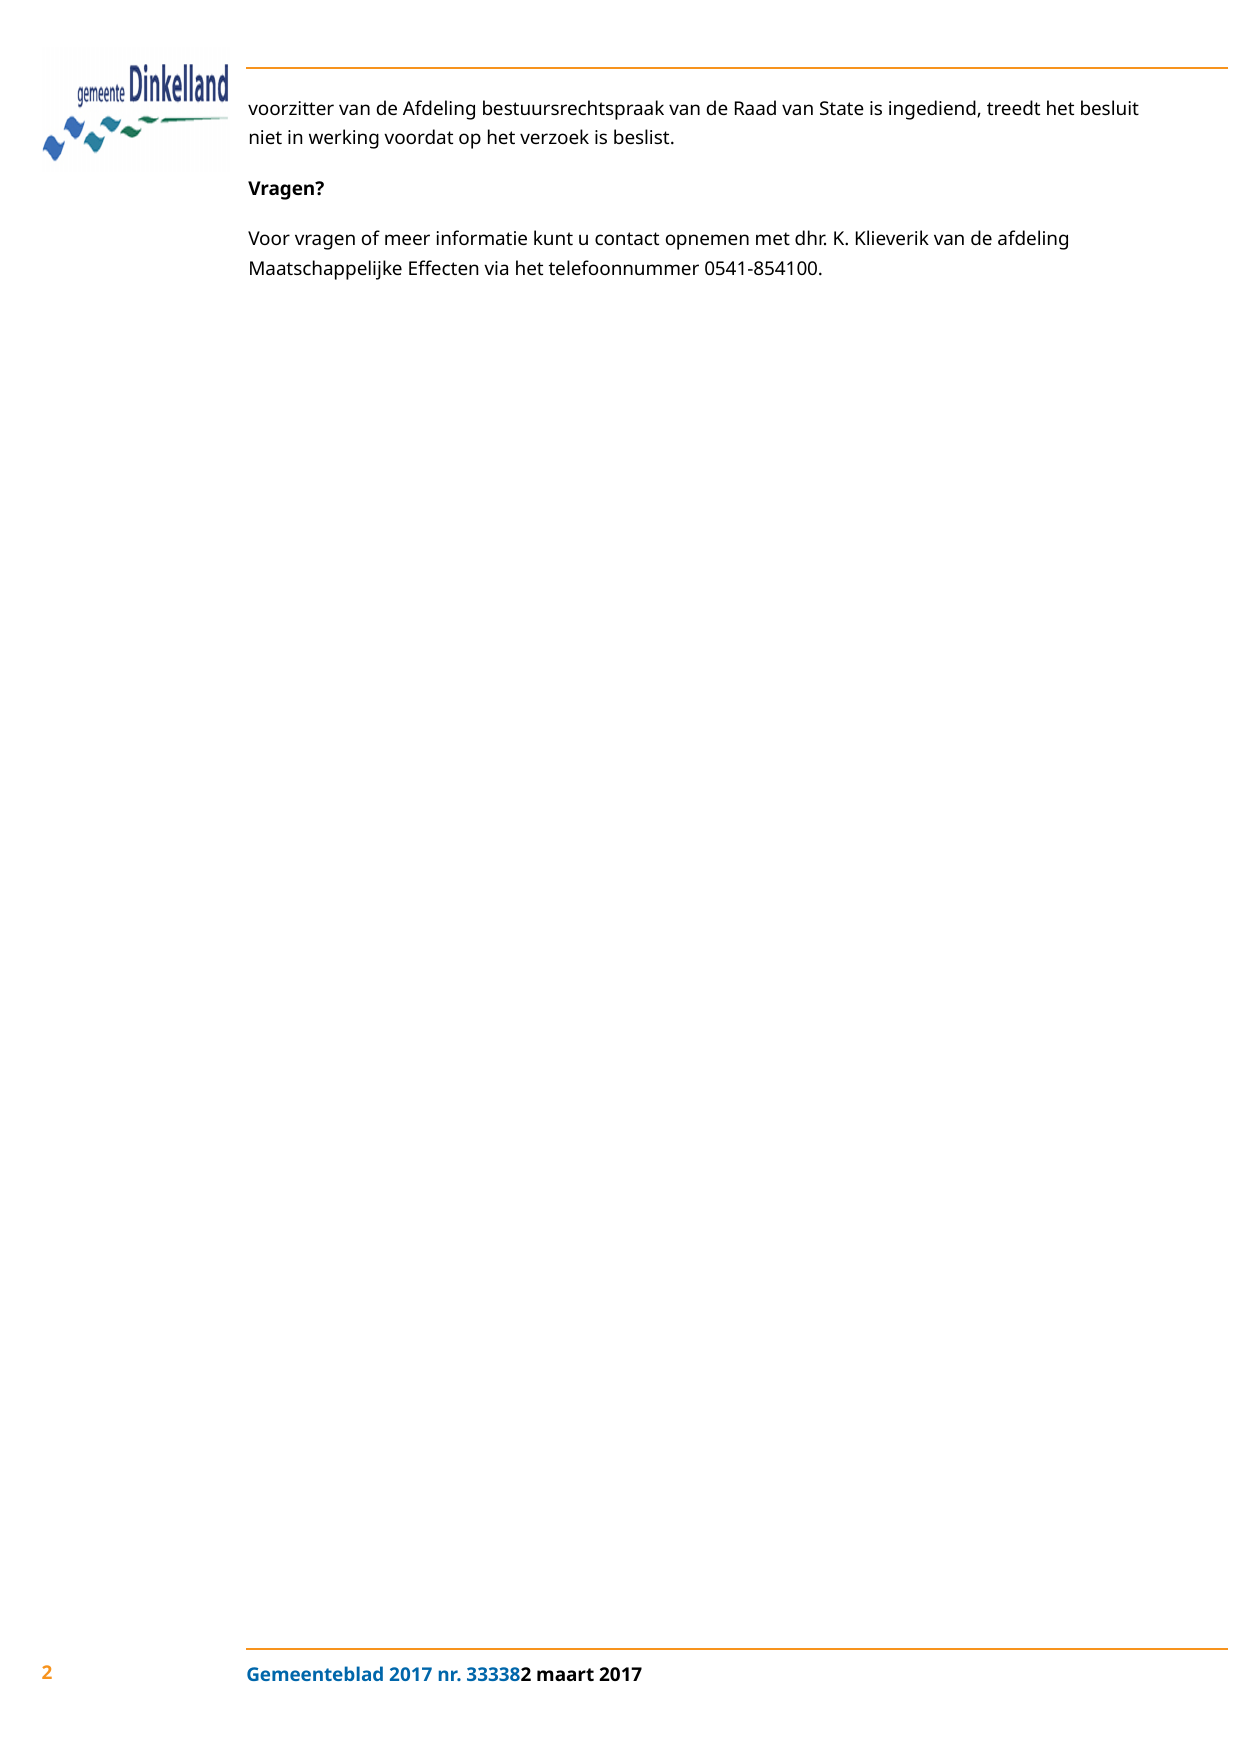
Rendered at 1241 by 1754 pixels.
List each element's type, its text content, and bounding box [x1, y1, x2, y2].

picture [41, 47, 231, 172]
text voorzitter van de Afdeling bestuursrechtspraak van de Raad van State is ingediend, treedt het besluit niet in werking voordat op het verzoek is beslist. [248, 95, 1152, 150]
text Voor vragen of meer informatie kunt u contact opnemen met dhr. K. Klieverik van de afdeling Maatschappelijke Effecten via het telefoonnummer 0541-854100. [248, 225, 1152, 281]
text Vragen? [248, 175, 1152, 201]
